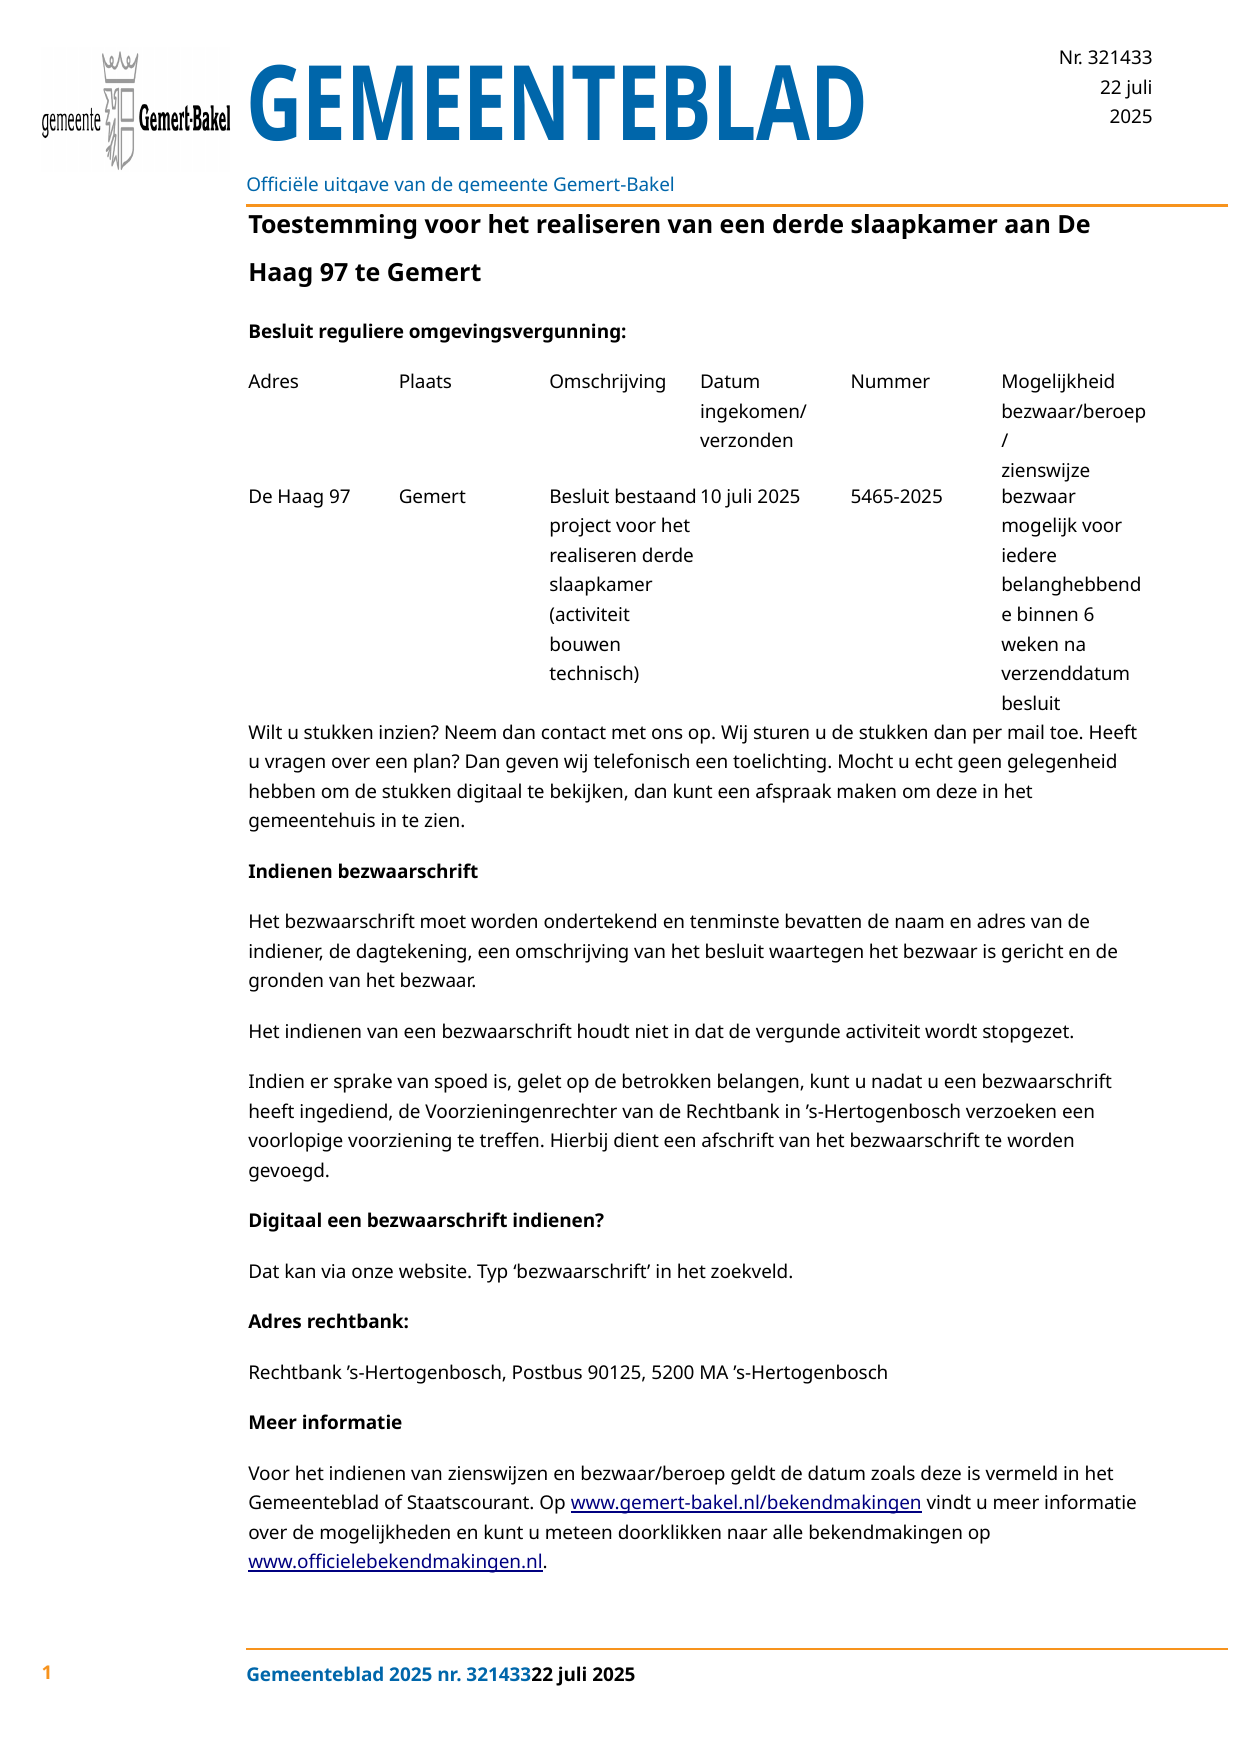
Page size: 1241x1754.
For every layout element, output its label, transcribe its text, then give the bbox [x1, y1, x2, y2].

table_header Mogelijkheid bezwaar/beroep/ zienswijze [1001, 369, 1152, 483]
table_header Nummer [850, 369, 1001, 483]
text Adres rechtbank: [248, 1308, 1152, 1334]
table_cell De Haag 97 [248, 483, 398, 716]
table_cell 5465-2025 [850, 483, 1001, 716]
text Besluit reguliere omgevingsvergunning: [248, 318, 1152, 344]
table_header Datum ingekomen/ verzonden [700, 369, 850, 483]
text Dat kan via onze website. Typ ‘bezwaarschrift’ in het zoekveld. [248, 1258, 1152, 1284]
text Het bezwaarschrift moet worden ondertekend en tenminste bevatten de naam en adres van de indiener, de dagtekening, een omschrijving van het besluit waartegen het bezwaar is gericht en de gronden van het bezwaar. [248, 908, 1152, 993]
table_header Omschrijving [549, 369, 700, 483]
text Toestemming voor het realiseren van een derde slaapkamer aan De Haag 97 te Gemert [248, 207, 1152, 288]
text Voor het indienen van zienswijzen en bezwaar/beroep geldt de datum zoals deze is vermeld in het Gemeenteblad of Staatscourant. Op www.gemert-bakel.nl/bekendmakingen vindt u meer informatie over de mogelijkheden en kunt u meteen doorklikken naar alle bekendmakingen op www.officielebekendmakingen.nl. [248, 1460, 1152, 1574]
text Wilt u stukken inzien? Neem dan contact met ons op. Wij sturen u de stukken dan per mail toe. Heeft u vragen over een plan? Dan geven wij telefonisch een toelichting. Mocht u echt geen gelegenheid hebben om de stukken digitaal te bekijken, dan kunt een afspraak maken om deze in het gemeentehuis in te zien. [248, 719, 1152, 833]
text Meer informatie [248, 1409, 1152, 1435]
text Het indienen van een bezwaarschrift houdt niet in dat de vergunde activiteit wordt stopgezet. [248, 1018, 1152, 1044]
table_header Plaats [399, 369, 549, 483]
text Rechtbank ’s-Hertogenbosch, Postbus 90125, 5200 MA ’s-Hertogenbosch [248, 1359, 1152, 1385]
text Digitaal een bezwaarschrift indienen? [248, 1208, 1152, 1233]
text Indienen bezwaarschrift [248, 858, 1152, 884]
table_cell bezwaar mogelijk voor iedere belanghebbende binnen 6 weken na verzenddatum besluit [1001, 483, 1152, 716]
picture [41, 47, 231, 172]
table_header Adres [248, 369, 398, 483]
text Indien er sprake van spoed is, gelet op de betrokken belangen, kunt u nadat u een bezwaarschrift heeft ingediend, de Voorzieningenrechter van de Rechtbank in ’s-Hertogenbosch verzoeken een voorlopige voorziening te treffen. Hierbij dient een afschrift van het bezwaarschrift te worden gevoegd. [248, 1068, 1152, 1183]
table_cell Besluit bestaand project voor het realiseren derde slaapkamer (activiteit bouwen technisch) [549, 483, 700, 716]
table_cell Gemert [399, 483, 549, 716]
table_cell 10 juli 2025 [700, 483, 850, 716]
